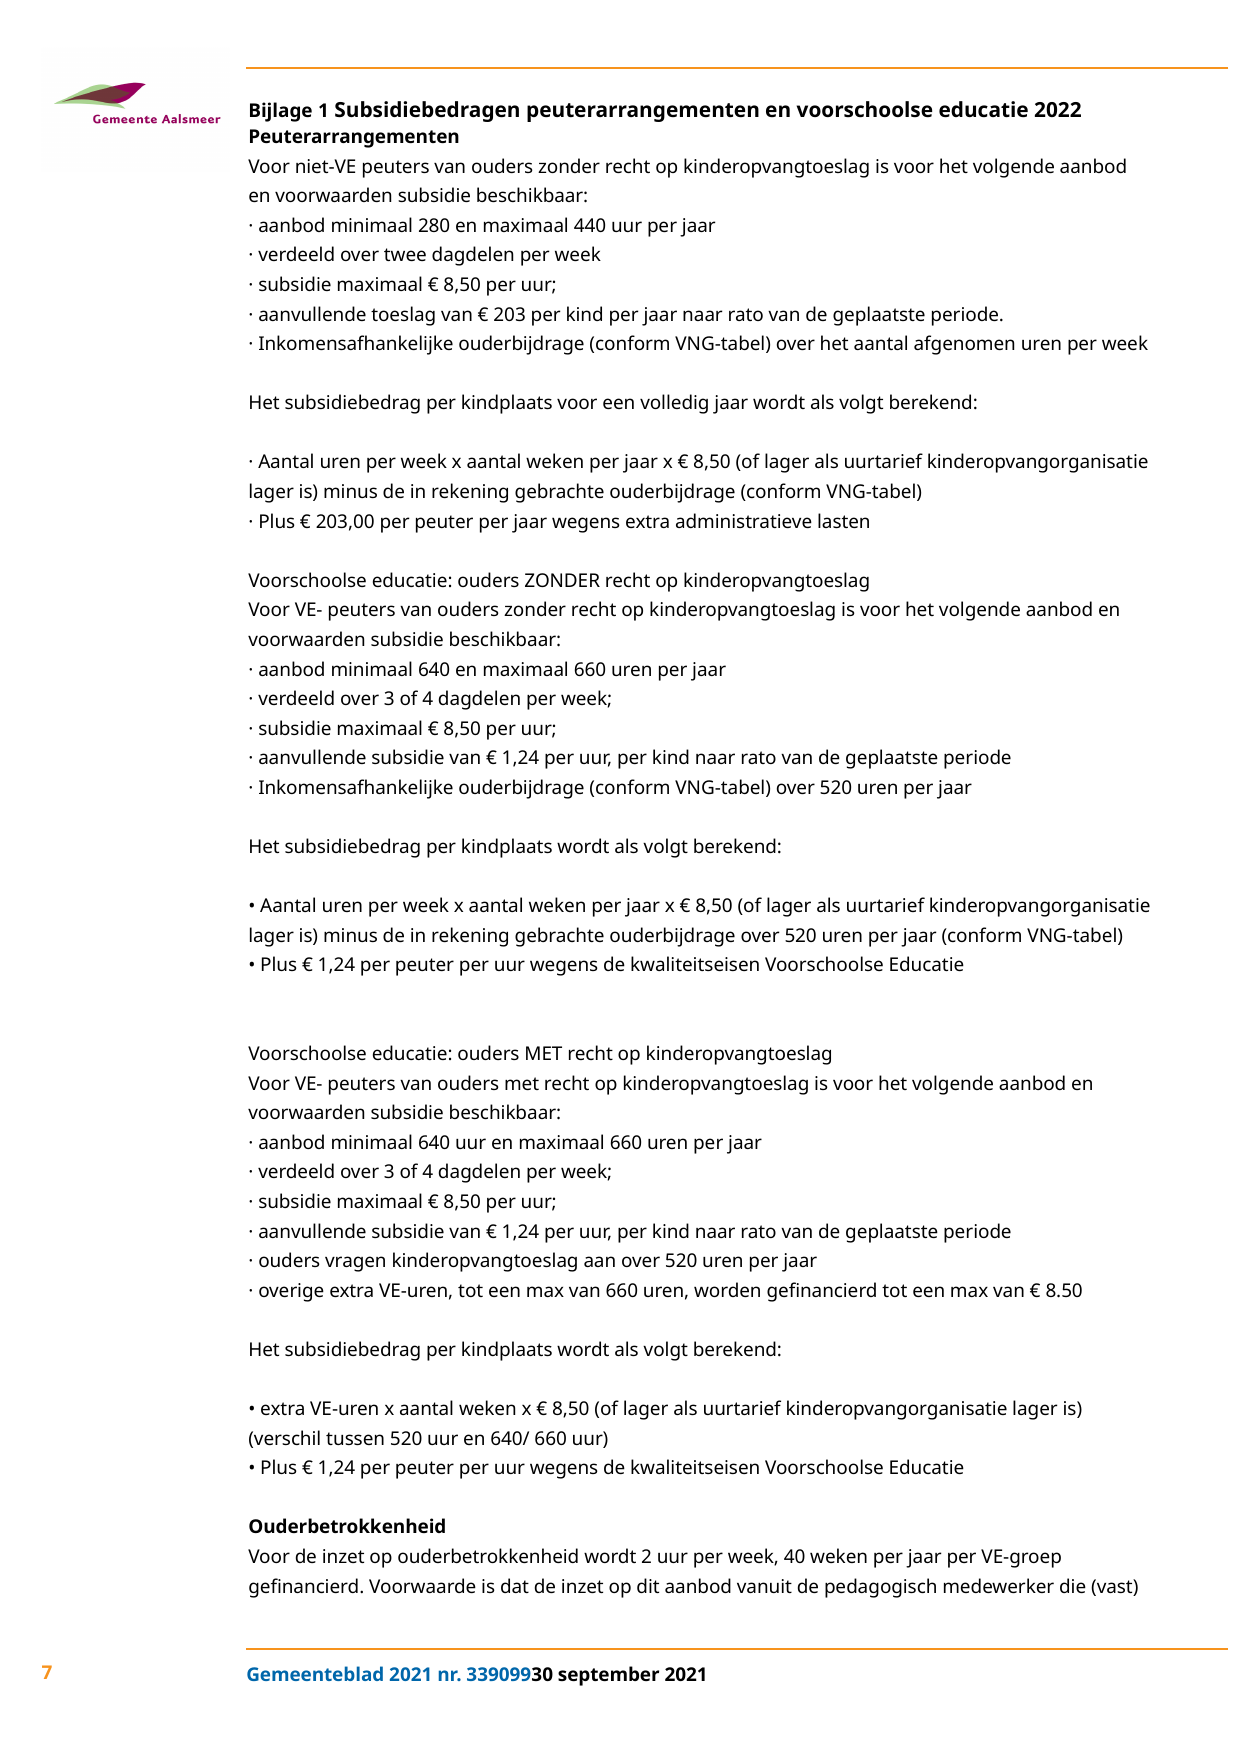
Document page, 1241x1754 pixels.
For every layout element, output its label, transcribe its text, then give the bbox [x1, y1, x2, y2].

text · aanvullende toeslag van € 203 per kind per jaar naar rato van de geplaatste periode. [248, 301, 1152, 327]
text · Aantal uren per week x aantal weken per jaar x € 8,50 (of lager als uurtarief kinderopvangorganisatie lager is) minus de in rekening gebrachte ouderbijdrage (conform VNG-tabel) [248, 449, 1152, 504]
text · subsidie maximaal € 8,50 per uur; [248, 271, 1152, 297]
text · verdeeld over 3 of 4 dagdelen per week; [248, 685, 1152, 711]
text Voor VE- peuters van ouders met recht op kinderopvangtoeslag is voor het volgende aanbod en voorwaarden subsidie beschikbaar: [248, 1070, 1152, 1125]
text · aanbod minimaal 640 en maximaal 660 uren per jaar [248, 656, 1152, 682]
text Voorschoolse educatie: ouders ZONDER recht op kinderopvangtoeslag [248, 567, 1152, 593]
text · subsidie maximaal € 8,50 per uur; [248, 1188, 1152, 1214]
text · aanvullende subsidie van € 1,24 per uur, per kind naar rato van de geplaatste periode [248, 1218, 1152, 1244]
text • extra VE-uren x aantal weken x € 8,50 (of lager als uurtarief kinderopvangorganisatie lager is) (verschil tussen 520 uur en 640/ 660 uur) [248, 1395, 1152, 1451]
text Voorschoolse educatie: ouders MET recht op kinderopvangtoeslag [248, 1040, 1152, 1066]
text Het subsidiebedrag per kindplaats wordt als volgt berekend: [248, 1336, 1152, 1362]
text · aanvullende subsidie van € 1,24 per uur, per kind naar rato van de geplaatste periode [248, 744, 1152, 770]
text · ouders vragen kinderopvangtoeslag aan over 520 uren per jaar [248, 1247, 1152, 1273]
text · aanbod minimaal 640 uur en maximaal 660 uren per jaar [248, 1129, 1152, 1155]
text Voor niet-VE peuters van ouders zonder recht op kinderopvangtoeslag is voor het volgende aanbod en voorwaarden subsidie beschikbaar: [248, 153, 1152, 208]
text · subsidie maximaal € 8,50 per uur; [248, 715, 1152, 741]
text · overige extra VE-uren, tot een max van 660 uren, worden gefinancierd tot een max van € 8.50 [248, 1277, 1152, 1303]
text · Plus € 203,00 per peuter per jaar wegens extra administratieve lasten [248, 508, 1152, 534]
text Het subsidiebedrag per kindplaats wordt als volgt berekend: [248, 833, 1152, 859]
text Ouderbetrokkenheid [248, 1514, 1152, 1539]
text Voor de inzet op ouderbetrokkenheid wordt 2 uur per week, 40 weken per jaar per VE-groep gefinancierd. Voorwaarde is dat de inzet op dit aanbod vanuit de pedagogisch medewerker die (vast) [248, 1543, 1152, 1599]
text · verdeeld over 3 of 4 dagdelen per week; [248, 1159, 1152, 1184]
text Peuterarrangementen [248, 123, 1152, 149]
picture [41, 47, 231, 172]
text · aanbod minimaal 280 en maximaal 440 uur per jaar [248, 212, 1152, 238]
text • Plus € 1,24 per peuter per uur wegens de kwaliteitseisen Voorschoolse Educatie [248, 952, 1152, 977]
text · Inkomensafhankelijke ouderbijdrage (conform VNG-tabel) over 520 uren per jaar [248, 774, 1152, 800]
text Voor VE- peuters van ouders zonder recht op kinderopvangtoeslag is voor het volgende aanbod en voorwaarden subsidie beschikbaar: [248, 597, 1152, 652]
text Bijlage 1 Subsidiebedragen peuterarrangementen en voorschoolse educatie 2022 [248, 95, 1152, 123]
text • Aantal uren per week x aantal weken per jaar x € 8,50 (of lager als uurtarief kinderopvangorganisatie lager is) minus de in rekening gebrachte ouderbijdrage over 520 uren per jaar (conform VNG-tabel) [248, 892, 1152, 948]
text Het subsidiebedrag per kindplaats voor een volledig jaar wordt als volgt berekend: [248, 389, 1152, 415]
text · verdeeld over twee dagdelen per week [248, 242, 1152, 267]
text · Inkomensafhankelijke ouderbijdrage (conform VNG-tabel) over het aantal afgenomen uren per week [248, 330, 1152, 356]
text • Plus € 1,24 per peuter per uur wegens de kwaliteitseisen Voorschoolse Educatie [248, 1454, 1152, 1480]
